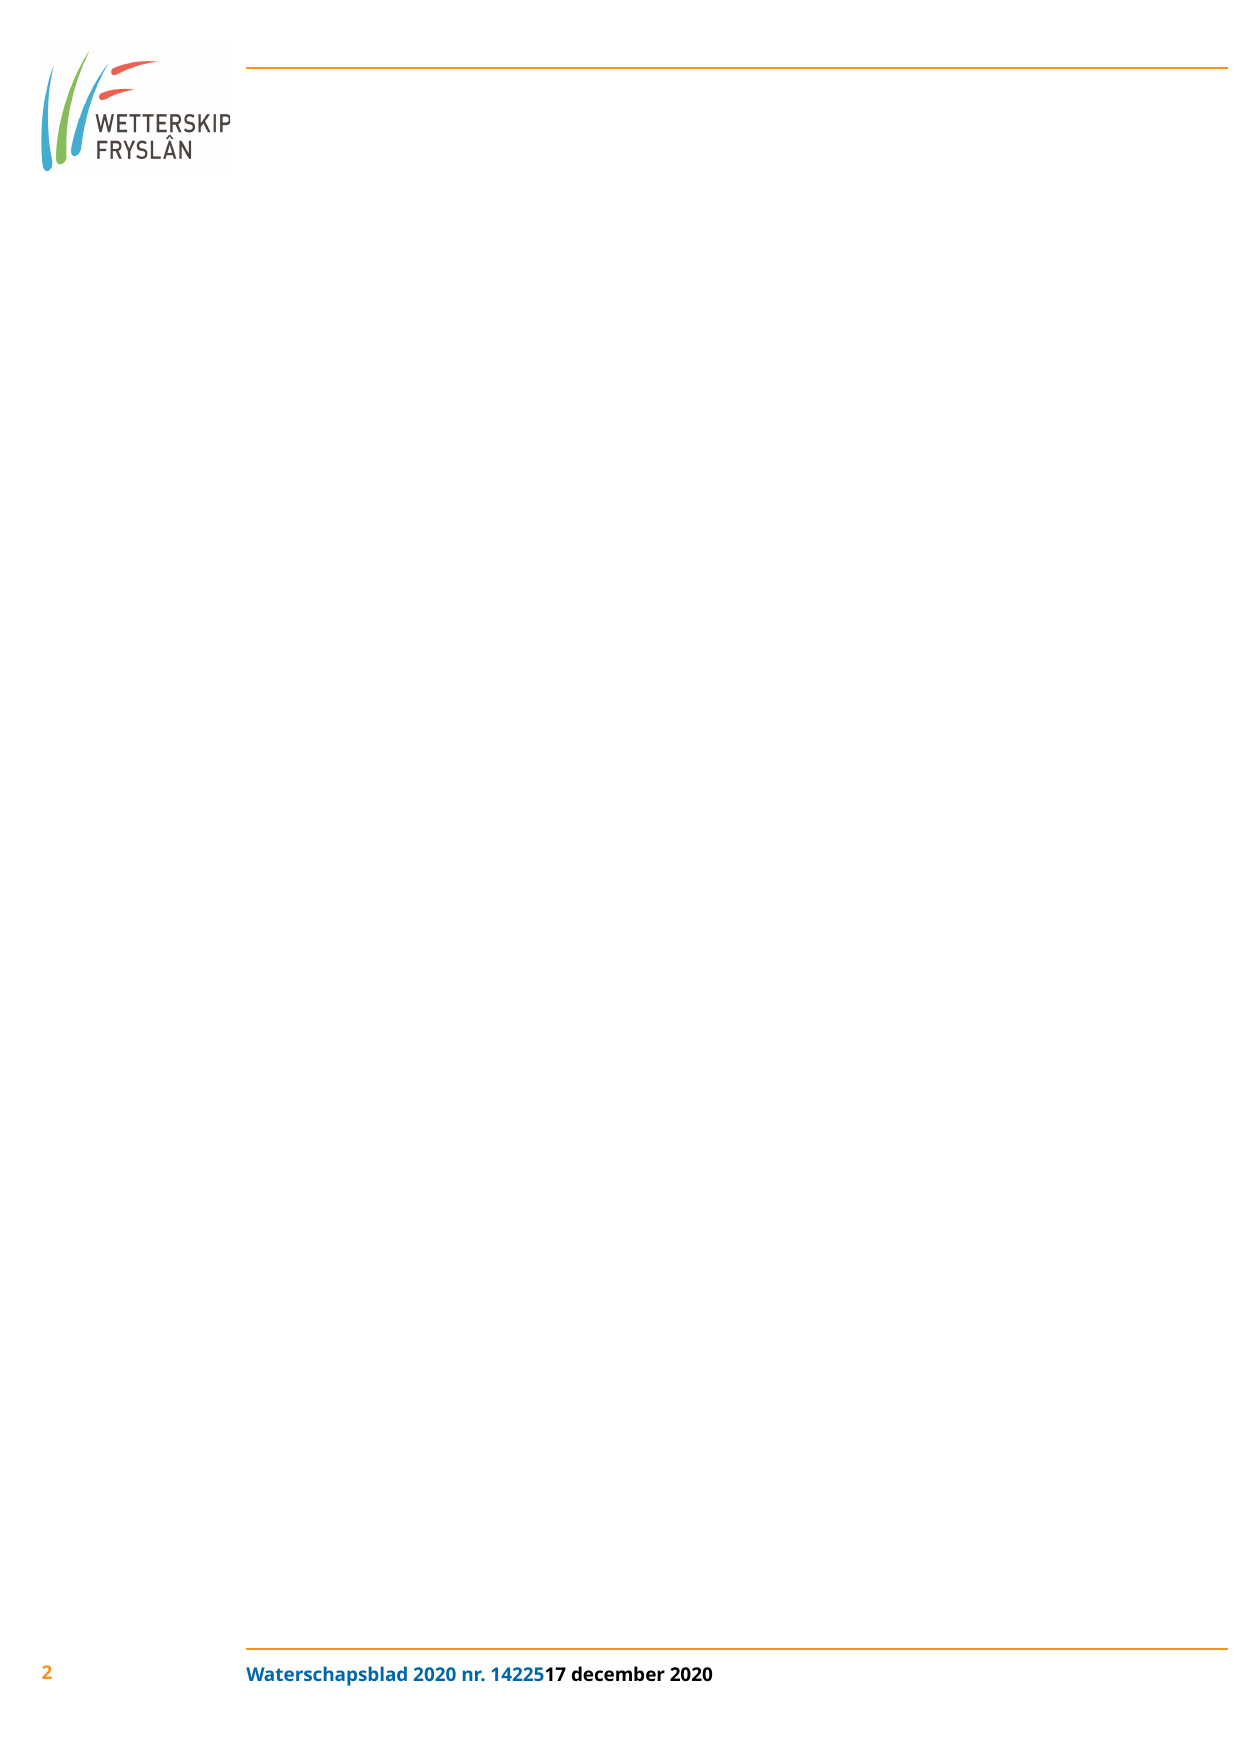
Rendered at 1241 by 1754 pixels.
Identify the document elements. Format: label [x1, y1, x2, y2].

picture [41, 47, 231, 172]
